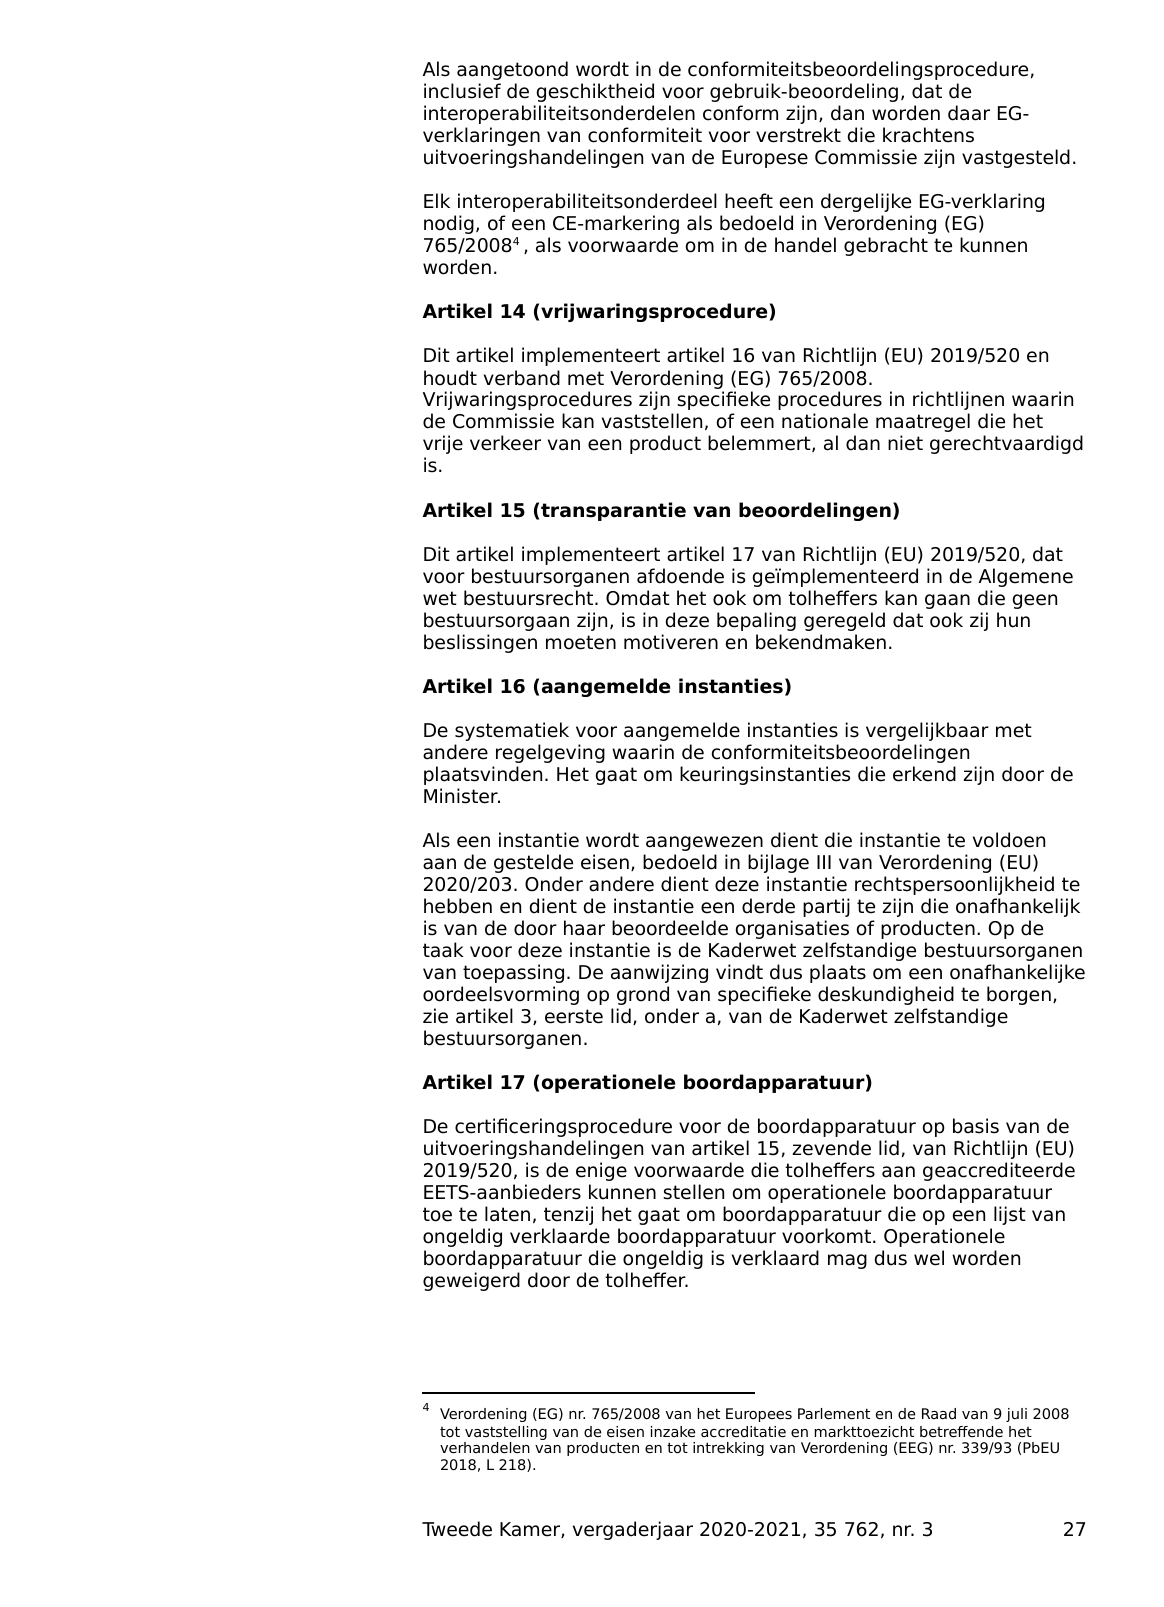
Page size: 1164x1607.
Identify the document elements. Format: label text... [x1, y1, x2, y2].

text Als aangetoond wordt in de conformiteitsbeoordelingsprocedure, inclusief de geschiktheid voor gebruik-beoordeling, dat de interoperabiliteitsonderdelen conform zijn, dan worden daar EG-verklaringen van conformiteit voor verstrekt die krachtens uitvoeringshandelingen van de Europese Commissie zijn vastgesteld. [422, 59, 1087, 169]
text Elk interoperabiliteitsonderdeel heeft een dergelijke EG-verklaring nodig, of een CE-markering als bedoeld in Verordening (EG) 765/2008, als voorwaarde om in de handel gebracht te kunnen worden. [422, 191, 1087, 279]
subtitle Artikel 17 (operationele boordapparatuur) [422, 1072, 1087, 1094]
subtitle Artikel 16 (aangemelde instanties) [422, 676, 1087, 698]
text Dit artikel implementeert artikel 17 van Richtlijn (EU) 2019/520, dat voor bestuursorganen afdoende is geïmplementeerd in de Algemene wet bestuursrecht. Omdat het ook om tolheffers kan gaan die geen bestuursorgaan zijn, is in deze bepaling geregeld dat ook zij hun beslissingen moeten motiveren en bekendmaken. [422, 544, 1087, 653]
subtitle Artikel 15 (transparantie van beoordelingen) [422, 499, 1087, 521]
text De certificeringsprocedure voor de boordapparatuur op basis van de uitvoeringshandelingen van artikel 15, zevende lid, van Richtlijn (EU) 2019/520, is de enige voorwaarde die tolheffers aan geaccrediteerde EETS-aanbieders kunnen stellen om operationele boordapparatuur toe te laten, tenzij het gaat om boordapparatuur die op een lijst van ongeldig verklaarde boordapparatuur voorkomt. Operationele boordapparatuur die ongeldig is verklaard mag dus wel worden geweigerd door de tolheffer. [422, 1116, 1087, 1292]
text Verordening (EG) nr. 765/2008 van het Europees Parlement en de Raad van 9 juli 2008 tot vaststelling van de eisen inzake accreditatie en markttoezicht betreffende het verhandelen van producten en tot intrekking van Verordening (EEG) nr. 339/93 (PbEU 2018, L 218). [422, 1402, 1087, 1474]
text De systematiek voor aangemelde instanties is vergelijkbaar met andere regelgeving waarin de conformiteitsbeoordelingen plaatsvinden. Het gaat om keuringsinstanties die erkend zijn door de Minister. [422, 720, 1087, 808]
text Dit artikel implementeert artikel 16 van Richtlijn (EU) 2019/520 en houdt verband met Verordening (EG) 765/2008. Vrijwaringsprocedures zijn specifieke procedures in richtlijnen waarin de Commissie kan vaststellen, of een nationale maatregel die het vrije verkeer van een product belemmert, al dan niet gerechtvaardigd is. [422, 345, 1087, 477]
subtitle Artikel 14 (vrijwaringsprocedure) [422, 301, 1087, 323]
text Als een instantie wordt aangewezen dient die instantie te voldoen aan de gestelde eisen, bedoeld in bijlage III van Verordening (EU) 2020/203. Onder andere dient deze instantie rechtspersoonlijkheid te hebben en dient de instantie een derde partij te zijn die onafhankelijk is van de door haar beoordeelde organisaties of producten. Op de taak voor deze instantie is de Kaderwet zelfstandige bestuursorganen van toepassing. De aanwijzing vindt dus plaats om een onafhankelijke oordeelsvorming op grond van specifieke deskundigheid te borgen, zie artikel 3, eerste lid, onder a, van de Kaderwet zelfstandige bestuursorganen. [422, 830, 1087, 1050]
